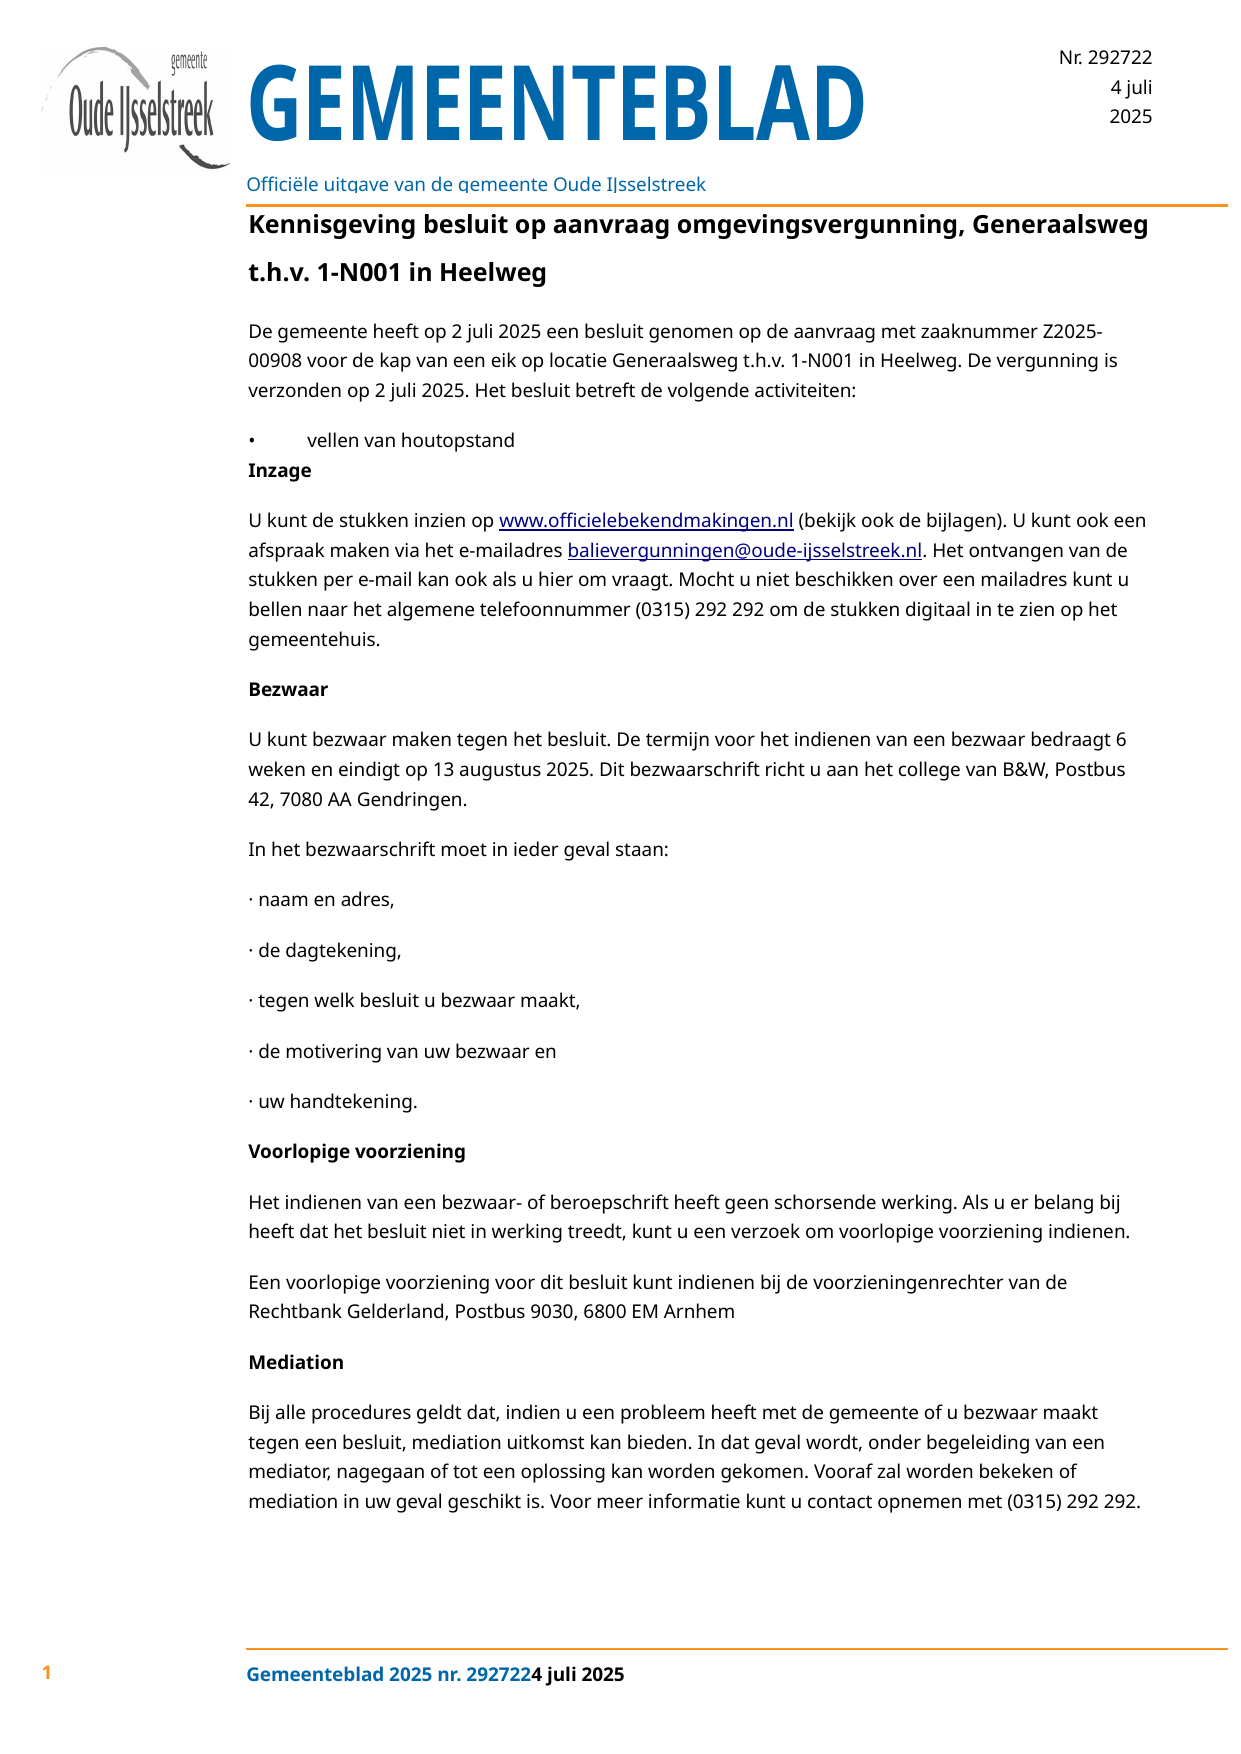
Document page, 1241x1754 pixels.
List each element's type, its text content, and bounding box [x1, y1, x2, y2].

text Bezwaar [248, 676, 1152, 702]
text · naam en adres, [248, 887, 1152, 912]
text · de dagtekening, [248, 937, 1152, 963]
text Bij alle procedures geldt dat, indien u een probleem heeft met de gemeente of u bezwaar maakt tegen een besluit, mediation uitkomst kan bieden. In dat geval wordt, onder begeleiding van een mediator, nagegaan of tot een oplossing kan worden gekomen. Vooraf zal worden bekeken of mediation in uw geval geschikt is. Voor meer informatie kunt u contact opnemen met (0315) 292 292. [248, 1399, 1152, 1514]
text Een voorlopige voorziening voor dit besluit kunt indienen bij de voorzieningenrechter van de Rechtbank Gelderland, Postbus 9030, 6800 EM Arnhem [248, 1269, 1152, 1324]
text Voorlopige voorziening [248, 1139, 1152, 1164]
text De gemeente heeft op 2 juli 2025 een besluit genomen op de aanvraag met zaaknummer Z2025-00908 voor de kap van een eik op locatie Generaalsweg t.h.v. 1-N001 in Heelweg. De vergunning is verzonden op 2 juli 2025. Het besluit betreft de volgende activiteiten: [248, 318, 1152, 403]
text Mediation [248, 1349, 1152, 1375]
text Inzage [248, 457, 1152, 483]
text U kunt de stukken inzien op www.officielebekendmakingen.nl (bekijk ook de bijlagen). U kunt ook een afspraak maken via het e-mailadres balievergunningen@oude-ijsselstreek.nl. Het ontvangen van de stukken per e-mail kan ook als u hier om vraagt. Mocht u niet beschikken over een mailadres kunt u bellen naar het algemene telefoonnummer (0315) 292 292 om de stukken digitaal in te zien op het gemeentehuis. [248, 507, 1152, 652]
text · de motivering van uw bezwaar en [248, 1038, 1152, 1064]
list vellen van houtopstand [248, 427, 1152, 453]
text In het bezwaarschrift moet in ieder geval staan: [248, 836, 1152, 862]
text U kunt bezwaar maken tegen het besluit. De termijn voor het indienen van een bezwaar bedraagt 6 weken en eindigt op 13 augustus 2025. Dit bezwaarschrift richt u aan het college van B&W, Postbus 42, 7080 AA Gendringen. [248, 727, 1152, 812]
text · tegen welk besluit u bezwaar maakt, [248, 987, 1152, 1013]
text · uw handtekening. [248, 1088, 1152, 1114]
text Kennisgeving besluit op aanvraag omgevingsvergunning, Generaalsweg t.h.v. 1-N001 in Heelweg [248, 207, 1152, 288]
picture [41, 47, 231, 172]
text Het indienen van een bezwaar- of beroepschrift heeft geen schorsende werking. Als u er belang bij heeft dat het besluit niet in werking treedt, kunt u een verzoek om voorlopige voorziening indienen. [248, 1189, 1152, 1244]
